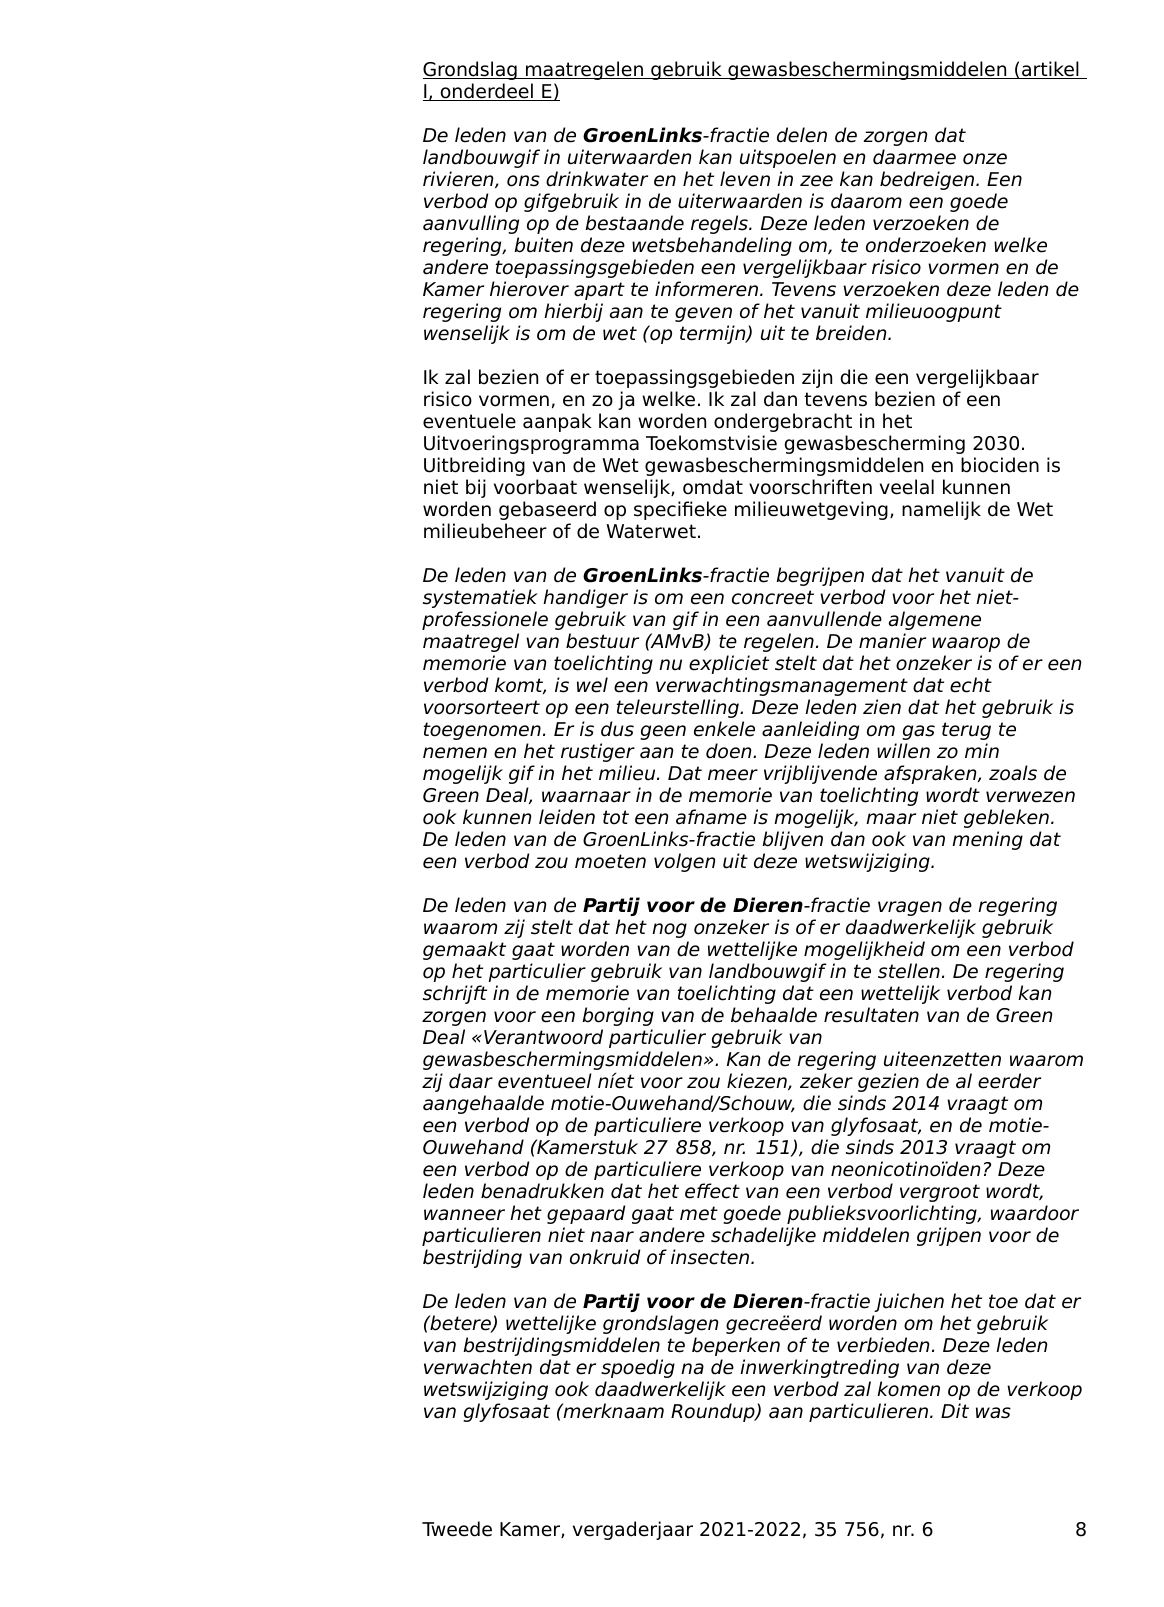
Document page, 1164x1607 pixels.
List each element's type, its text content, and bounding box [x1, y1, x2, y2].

subtitle Grondslag maatregelen gebruik gewasbeschermingsmiddelen (artikel [422, 59, 1087, 78]
text De leden van de GroenLinks-fractie delen de zorgen dat landbouwgif in uiterwaarden kan uitspoelen en daarmee onze rivieren, ons drinkwater en het leven in zee kan bedreigen. Een verbod op gifgebruik in de uiterwaarden is daarom een goede aanvulling op de bestaande regels. Deze leden verzoeken de regering, buiten deze wetsbehandeling om, te onderzoeken welke andere toepassingsgebieden een vergelijkbaar risico vormen en de Kamer hierover apart te informeren. Tevens verzoeken deze leden de regering om hierbij aan te geven of het vanuit milieuoogpunt wenselijk is om de wet (op termijn) uit te breiden. [422, 125, 1087, 345]
text De leden van de Partij voor de Dieren-fractie juichen het toe dat er (betere) wettelijke grondslagen gecreëerd worden om het gebruik van bestrijdingsmiddelen te beperken of te verbieden. Deze leden verwachten dat er spoedig na de inwerkingtreding van deze wetswijziging ook daadwerkelijk een verbod zal komen op de verkoop van glyfosaat (merknaam Roundup) aan particulieren. Dit was [422, 1291, 1087, 1423]
text De leden van de Partij voor de Dieren-fractie vragen de regering waarom zij stelt dat het nog onzeker is of er daadwerkelijk gebruik gemaakt gaat worden van de wettelijke mogelijkheid om een verbod op het particulier gebruik van landbouwgif in te stellen. De regering schrijft in de memorie van toelichting dat een wettelijk verbod kan zorgen voor een borging van de behaalde resultaten van de Green Deal «Verantwoord particulier gebruik van gewasbeschermingsmiddelen». Kan de regering uiteenzetten waarom zij daar eventueel níet voor zou kiezen, zeker gezien de al eerder aangehaalde motie-Ouwehand/Schouw, die sinds 2014 vraagt om een verbod op de particuliere verkoop van glyfosaat, en de motie-Ouwehand (Kamerstuk 27 858, nr. 151), die sinds 2013 vraagt om een verbod op de particuliere verkoop van neonicotinoïden? Deze leden benadrukken dat het effect van een verbod vergroot wordt, wanneer het gepaard gaat met goede publieksvoorlichting, waardoor particulieren niet naar andere schadelijke middelen grijpen voor de bestrijding van onkruid of insecten. [422, 895, 1087, 1269]
text Ik zal bezien of er toepassingsgebieden zijn die een vergelijkbaar risico vormen, en zo ja welke. Ik zal dan tevens bezien of een eventuele aanpak kan worden ondergebracht in het Uitvoeringsprogramma Toekomstvisie gewasbescherming 2030. Uitbreiding van de Wet gewasbeschermingsmiddelen en biociden is niet bij voorbaat wenselijk, omdat voorschriften veelal kunnen worden gebaseerd op specifieke milieuwetgeving, namelijk de Wet milieubeheer of de Waterwet. [422, 367, 1087, 543]
text De leden van de GroenLinks-fractie begrijpen dat het vanuit de systematiek handiger is om een concreet verbod voor het niet-professionele gebruik van gif in een aanvullende algemene maatregel van bestuur (AMvB) te regelen. De manier waarop de memorie van toelichting nu expliciet stelt dat het onzeker is of er een verbod komt, is wel een verwachtingsmanagement dat echt voorsorteert op een teleurstelling. Deze leden zien dat het gebruik is toegenomen. Er is dus geen enkele aanleiding om gas terug te nemen en het rustiger aan te doen. Deze leden willen zo min mogelijk gif in het milieu. Dat meer vrijblijvende afspraken, zoals de Green Deal, waarnaar in de memorie van toelichting wordt verwezen ook kunnen leiden tot een afname is mogelijk, maar niet gebleken. De leden van de GroenLinks-fractie blijven dan ook van mening dat een verbod zou moeten volgen uit deze wetswijziging. [422, 565, 1087, 873]
subtitle I, onderdeel E) [422, 79, 1087, 103]
